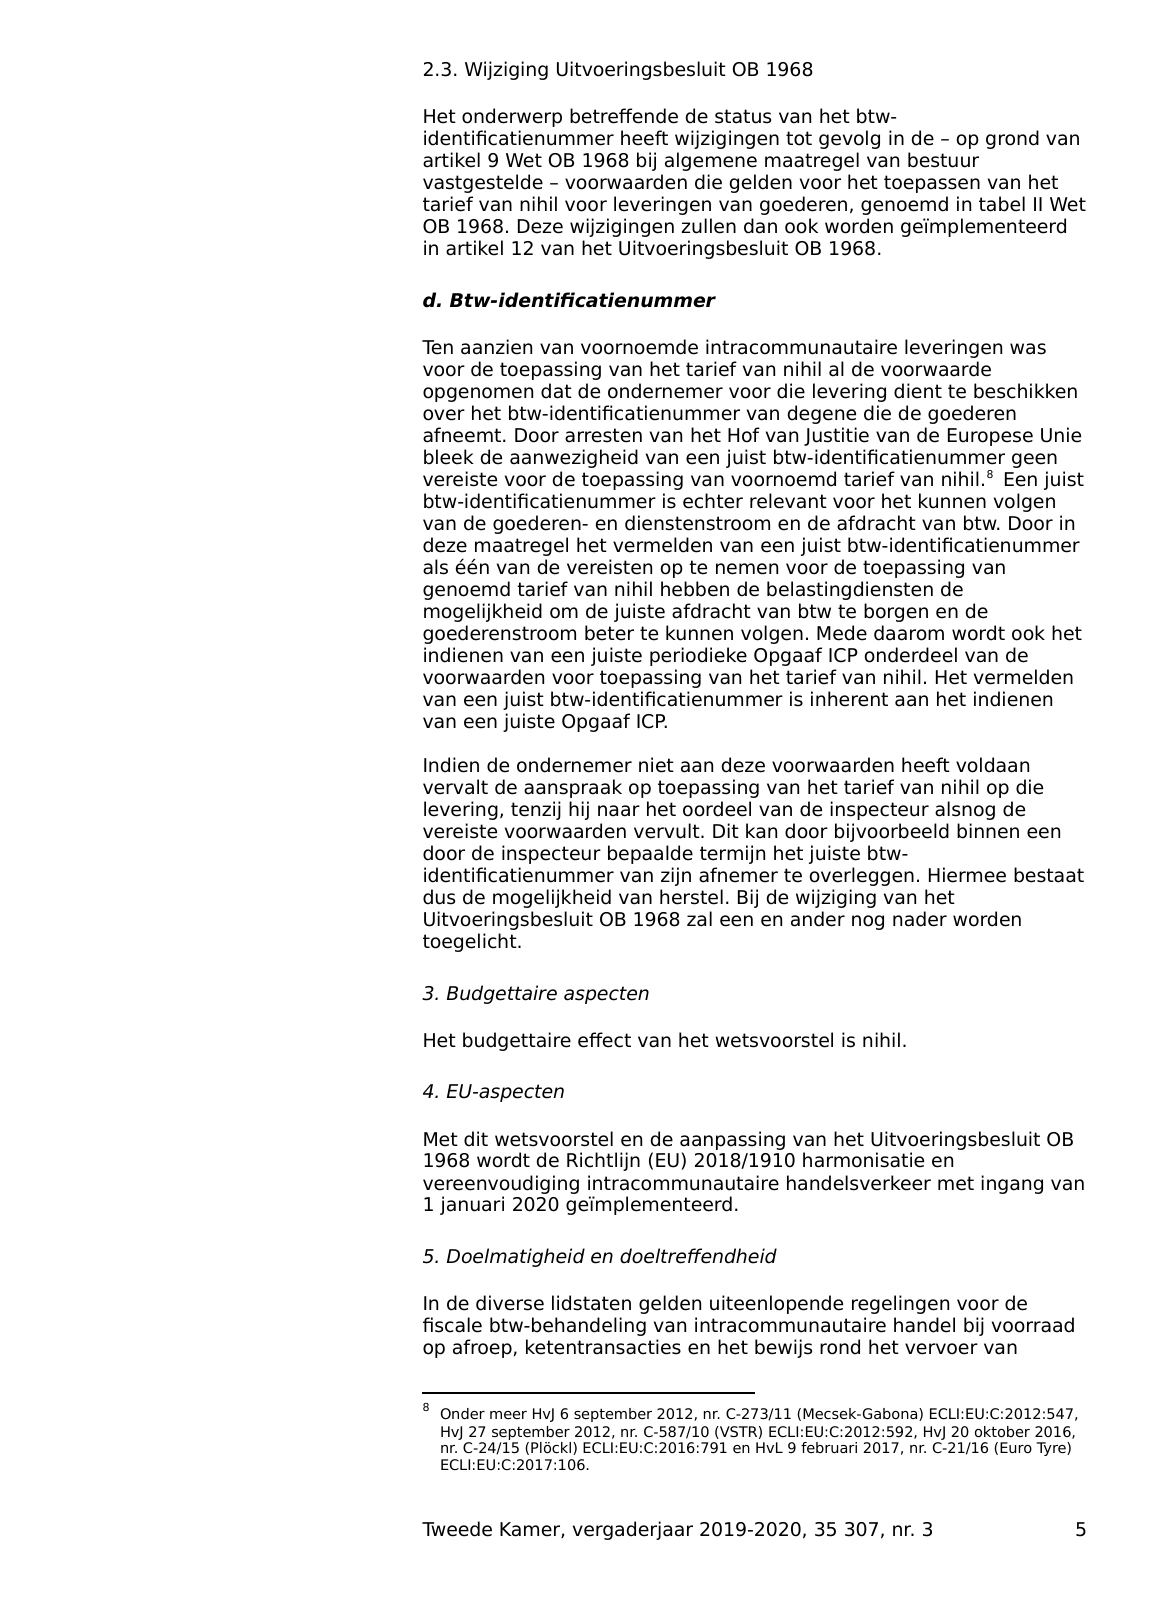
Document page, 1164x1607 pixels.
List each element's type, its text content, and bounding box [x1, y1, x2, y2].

subtitle 2.3. Wijziging Uitvoeringsbesluit OB 1968 [422, 59, 1087, 81]
text Indien de ondernemer niet aan deze voorwaarden heeft voldaan vervalt de aanspraak op toepassing van het tarief van nihil op die levering, tenzij hij naar het oordeel van de inspecteur alsnog de vereiste voorwaarden vervult. Dit kan door bijvoorbeeld binnen een door de inspecteur bepaalde termijn het juiste btw-identificatienummer van zijn afnemer te overleggen. Hiermee bestaat dus de mogelijkheid van herstel. Bij de wijziging van het Uitvoeringsbesluit OB 1968 zal een en ander nog nader worden toegelicht. [422, 755, 1087, 952]
subtitle d. Btw-identificatienummer [422, 290, 1087, 312]
text In de diverse lidstaten gelden uiteenlopende regelingen voor de fiscale btw-behandeling van intracommunautaire handel bij voorraad op afroep, ketentransacties en het bewijs rond het vervoer van [422, 1293, 1087, 1359]
text Ten aanzien van voornoemde intracommunautaire leveringen was voor de toepassing van het tarief van nihil al de voorwaarde opgenomen dat de ondernemer voor die levering dient te beschikken over het btw-identificatienummer van degene die de goederen afneemt. Door arresten van het Hof van Justitie van de Europese Unie bleek de aanwezigheid van een juist btw-identificatienummer geen vereiste voor de toepassing van voornoemd tarief van nihil. Een juist btw-identificatienummer is echter relevant voor het kunnen volgen van de goederen- en dienstenstroom en de afdracht van btw. Door in deze maatregel het vermelden van een juist btw-identificatienummer als één van de vereisten op te nemen voor de toepassing van genoemd tarief van nihil hebben de belastingdiensten de mogelijkheid om de juiste afdracht van btw te borgen en de goederenstroom beter te kunnen volgen. Mede daarom wordt ook het indienen van een juiste periodieke Opgaaf ICP onderdeel van de voorwaarden voor toepassing van het tarief van nihil. Het vermelden van een juist btw-identificatienummer is inherent aan het indienen van een juiste Opgaaf ICP. [422, 337, 1087, 732]
subtitle 4. EU-aspecten [422, 1081, 1087, 1103]
subtitle 5. Doelmatigheid en doeltreffendheid [422, 1246, 1087, 1268]
text Onder meer HvJ 6 september 2012, nr. C-273/11 (Mecsek-Gabona) ECLI:EU:C:2012:547, HvJ 27 september 2012, nr. C-587/10 (VSTR) ECLI:EU:C:2012:592, HvJ 20 oktober 2016, nr. C-24/15 (Plöckl) ECLI:EU:C:2016:791 en HvL 9 februari 2017, nr. C-21/16 (Euro Tyre) ECLI:EU:C:2017:106. [422, 1402, 1087, 1474]
text Het budgettaire effect van het wetsvoorstel is nihil. [422, 1029, 1087, 1051]
text Het onderwerp betreffende de status van het btw-identificatienummer heeft wijzigingen tot gevolg in de – op grond van artikel 9 Wet OB 1968 bij algemene maatregel van bestuur vastgestelde – voorwaarden die gelden voor het toepassen van het tarief van nihil voor leveringen van goederen, genoemd in tabel II Wet OB 1968. Deze wijzigingen zullen dan ook worden geïmplementeerd in artikel 12 van het Uitvoeringsbesluit OB 1968. [422, 106, 1087, 260]
subtitle 3. Budgettaire aspecten [422, 982, 1087, 1004]
text Met dit wetsvoorstel en de aanpassing van het Uitvoeringsbesluit OB 1968 wordt de Richtlijn (EU) 2018/1910 harmonisatie en vereenvoudiging intracommunautaire handelsverkeer met ingang van 1 januari 2020 geïmplementeerd. [422, 1128, 1087, 1216]
